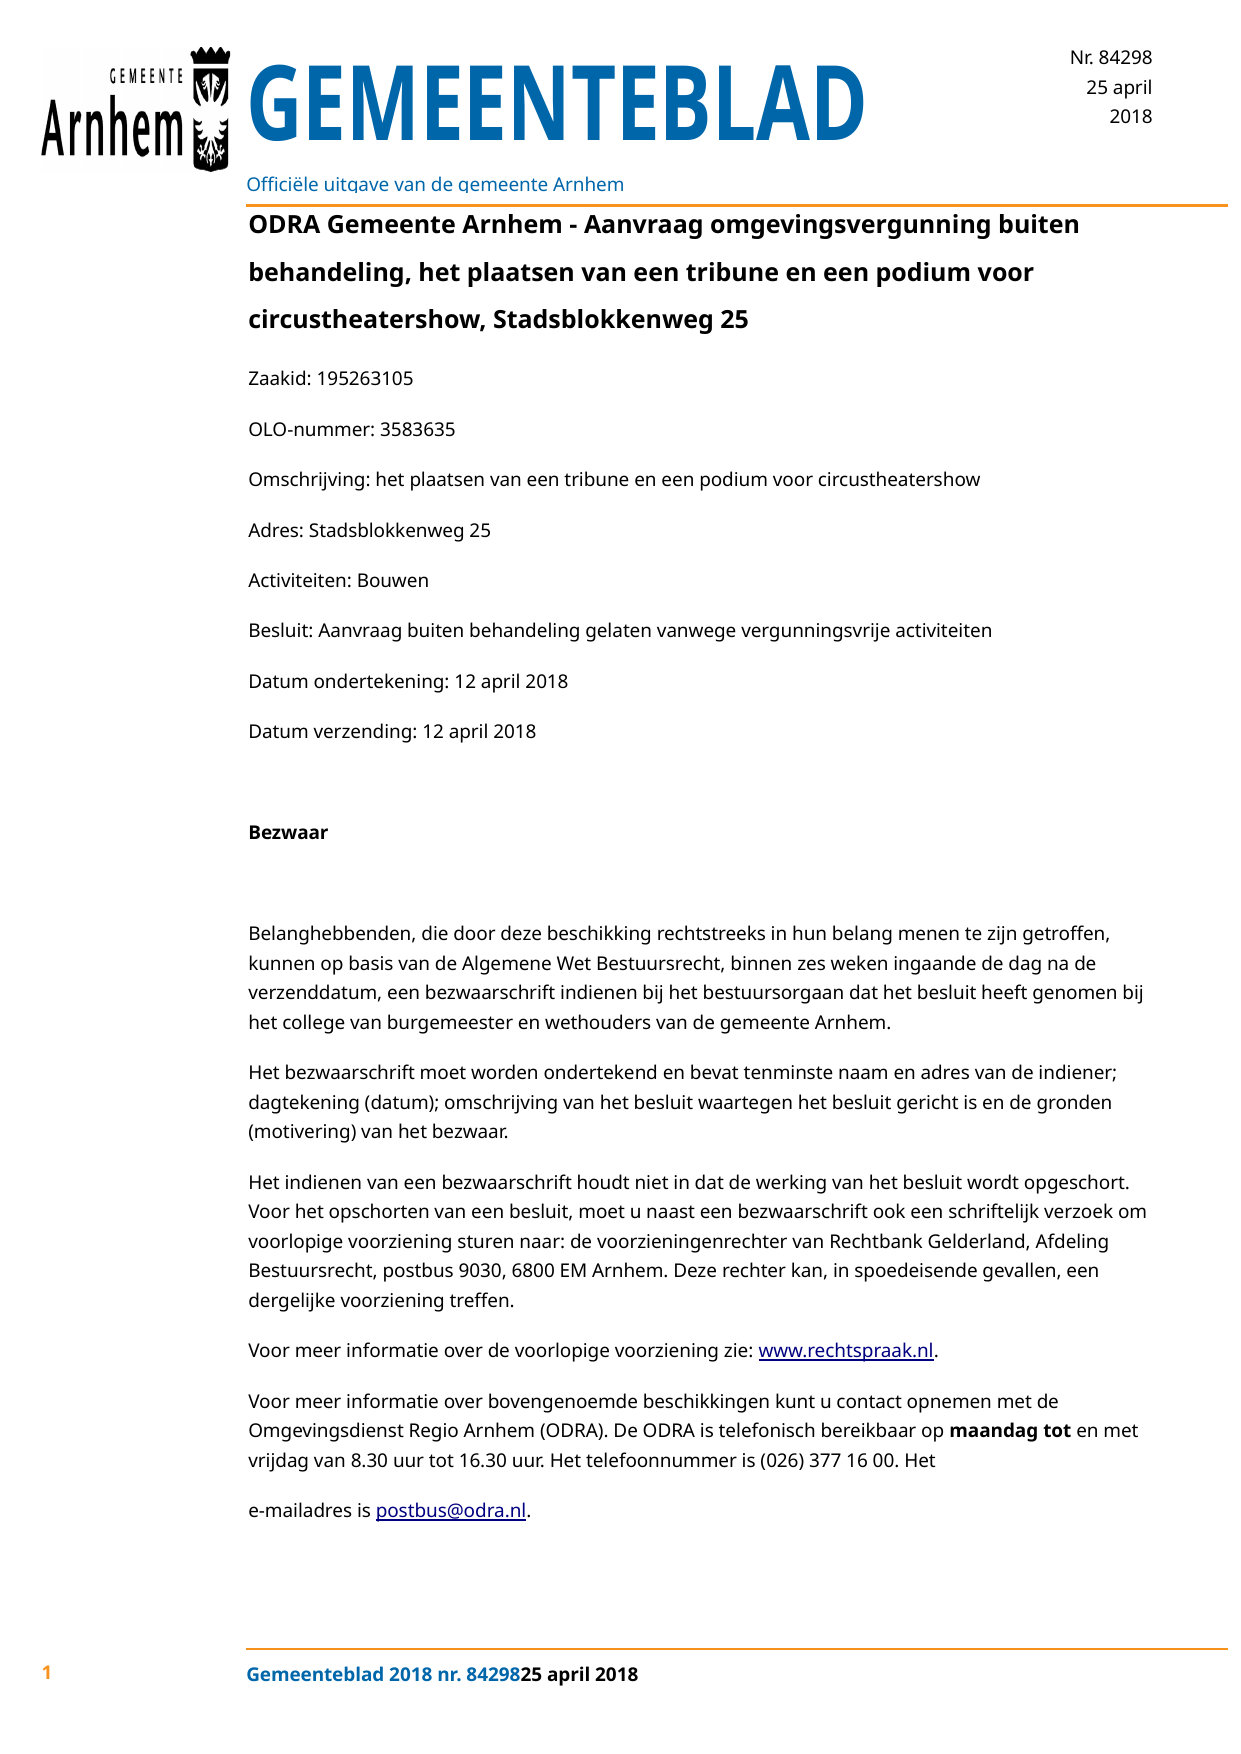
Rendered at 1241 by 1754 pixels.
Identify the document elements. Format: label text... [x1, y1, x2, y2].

text Datum verzending: 12 april 2018 [248, 718, 1152, 744]
text Adres: Stadsblokkenweg 25 [248, 517, 1152, 542]
text Belanghebbenden, die door deze beschikking rechtstreeks in hun belang menen te zijn getroffen, kunnen op basis van de Algemene Wet Bestuursrecht, binnen zes weken ingaande de dag na de verzenddatum, een bezwaarschrift indienen bij het bestuursorgaan dat het besluit heeft genomen bij het college van burgemeester en wethouders van de gemeente Arnhem. [248, 920, 1152, 1034]
text Zaakid: 195263105 [248, 366, 1152, 391]
text Datum ondertekening: 12 april 2018 [248, 668, 1152, 694]
picture [41, 47, 231, 172]
text Het indienen van een bezwaarschrift houdt niet in dat de werking van het besluit wordt opgeschort. Voor het opschorten van een besluit, moet u naast een bezwaarschrift ook een schriftelijk verzoek om voorlopige voorziening sturen naar: de voorzieningenrechter van Rechtbank Gelderland, Afdeling Bestuursrecht, postbus 9030, 6800 EM Arnhem. Deze rechter kan, in spoedeisende gevallen, een dergelijke voorziening treffen. [248, 1169, 1152, 1313]
text Voor meer informatie over de voorlopige voorziening zie: www.rechtspraak.nl. [248, 1338, 1152, 1363]
text Het bezwaarschrift moet worden ondertekend en bevat tenminste naam en adres van de indiener; dagtekening (datum); omschrijving van het besluit waartegen het besluit gericht is en de gronden (motivering) van het bezwaar. [248, 1059, 1152, 1144]
text e-mailadres is postbus@odra.nl. [248, 1498, 1152, 1523]
text Omschrijving: het plaatsen van een tribune en een podium voor circustheatershow [248, 466, 1152, 492]
text Bezwaar [248, 819, 1152, 845]
text ODRA Gemeente Arnhem - Aanvraag omgevingsvergunning buiten behandeling, het plaatsen van een tribune en een podium voor circustheatershow, Stadsblokkenweg 25 [248, 207, 1152, 336]
text OLO-nummer: 3583635 [248, 416, 1152, 442]
text Activiteiten: Bouwen [248, 567, 1152, 593]
text Voor meer informatie over bovengenoemde beschikkingen kunt u contact opnemen met de Omgevingsdienst Regio Arnhem (ODRA). De ODRA is telefonisch bereikbaar op maandag tot en met vrijdag van 8.30 uur tot 16.30 uur. Het telefoonnummer is (026) 377 16 00. Het [248, 1388, 1152, 1473]
text Besluit: Aanvraag buiten behandeling gelaten vanwege vergunningsvrije activiteiten [248, 618, 1152, 643]
